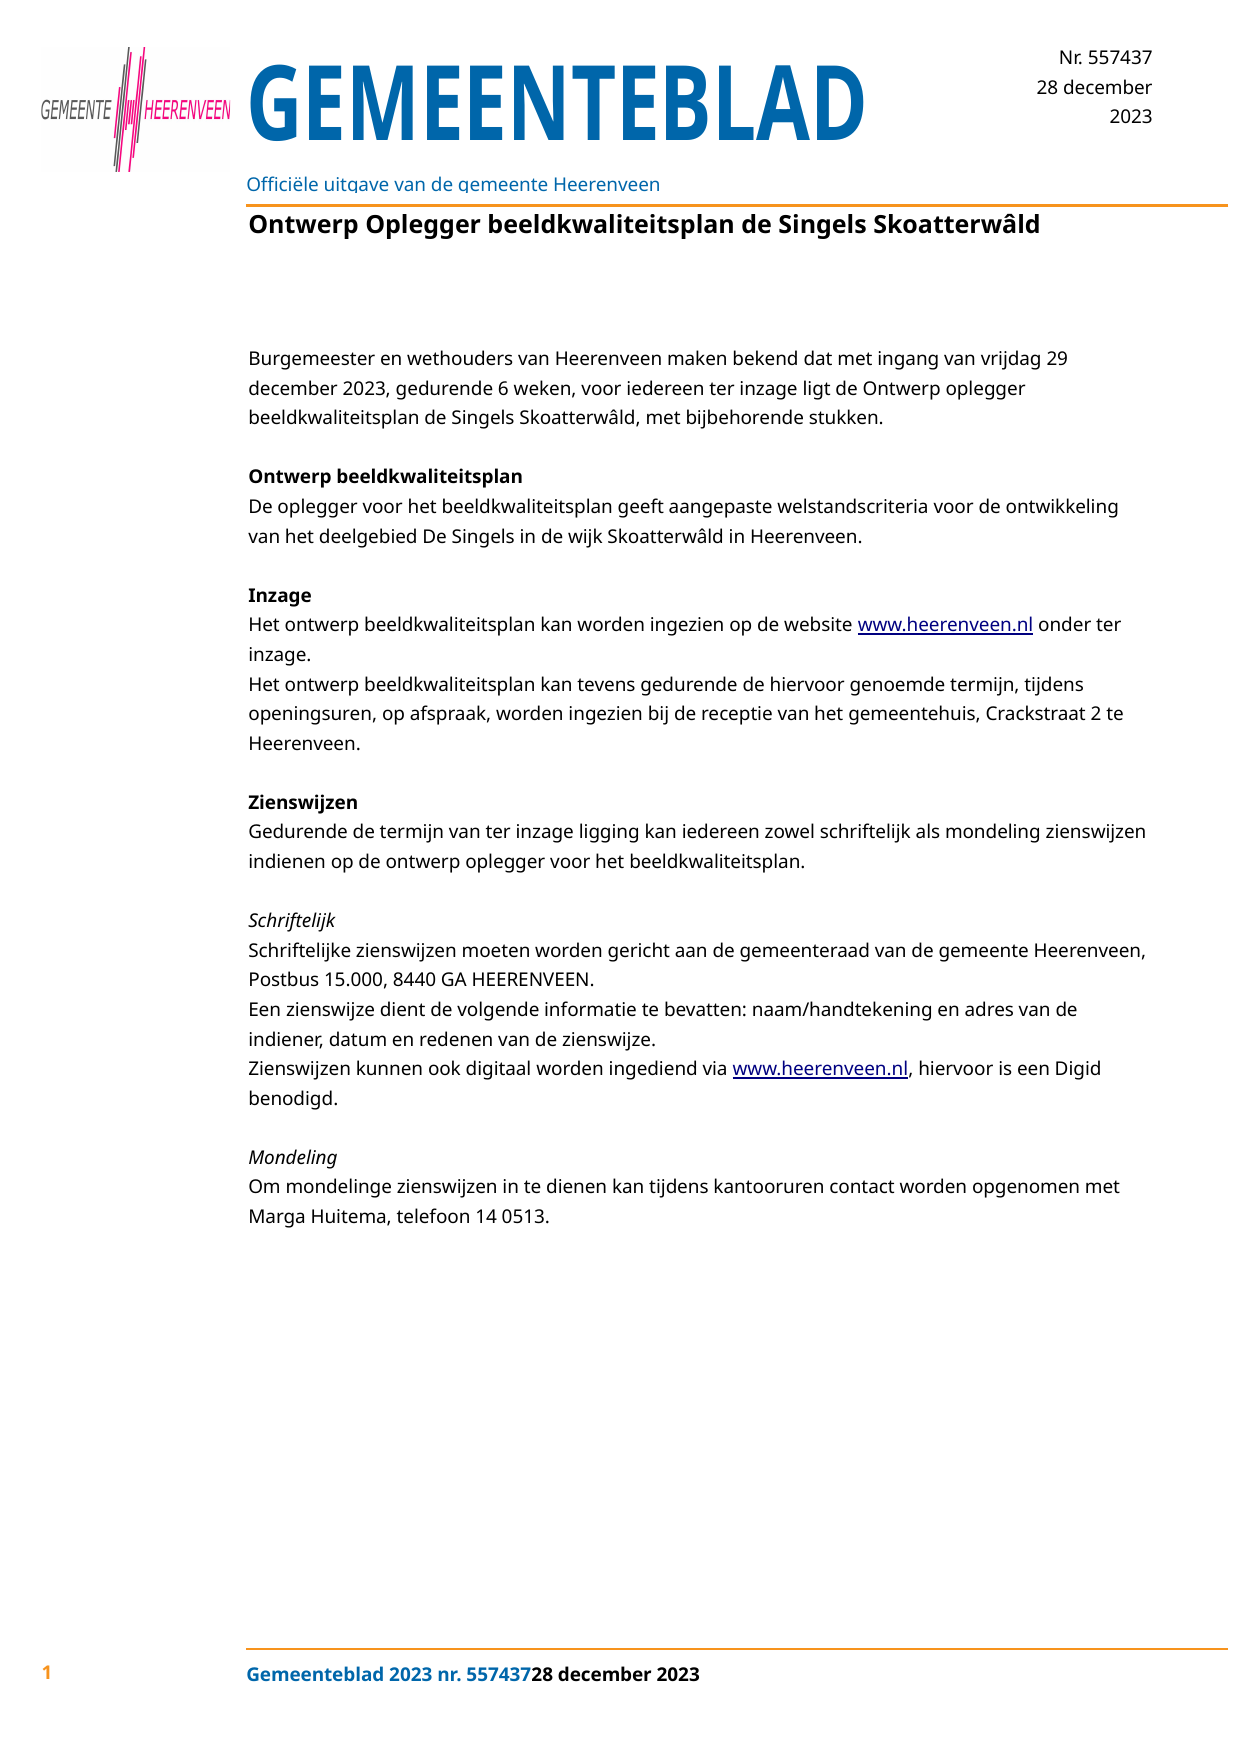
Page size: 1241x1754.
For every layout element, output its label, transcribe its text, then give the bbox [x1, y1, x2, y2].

text Burgemeester en wethouders van Heerenveen maken bekend dat met ingang van vrijdag 29 december 2023, gedurende 6 weken, voor iedereen ter inzage ligt de Ontwerp oplegger beeldkwaliteitsplan de Singels Skoatterwâld, met bijbehorende stukken. [248, 345, 1152, 430]
text Een zienswijze dient de volgende informatie te bevatten: naam/handtekening en adres van de indiener, datum en redenen van de zienswijze. [248, 996, 1152, 1051]
text Schriftelijke zienswijzen moeten worden gericht aan de gemeenteraad van de gemeente Heerenveen, Postbus 15.000, 8440 GA HEERENVEEN. [248, 937, 1152, 992]
text Ontwerp Oplegger beeldkwaliteitsplan de Singels Skoatterwâld [248, 207, 1152, 241]
text Zienswijzen [248, 789, 1152, 815]
text Ontwerp beeldkwaliteitsplan [248, 464, 1152, 489]
text Schriftelijk [248, 907, 1152, 933]
text Het ontwerp beeldkwaliteitsplan kan worden ingezien op de website www.heerenveen.nl onder ter inzage. [248, 612, 1152, 667]
picture [41, 47, 231, 172]
text Zienswijzen kunnen ook digitaal worden ingediend via www.heerenveen.nl, hiervoor is een Digid benodigd. [248, 1055, 1152, 1111]
text Gedurende de termijn van ter inzage ligging kan iedereen zowel schriftelijk als mondeling zienswijzen indienen op de ontwerp oplegger voor het beeldkwaliteitsplan. [248, 819, 1152, 874]
text Inzage [248, 582, 1152, 608]
text Het ontwerp beeldkwaliteitsplan kan tevens gedurende de hiervoor genoemde termijn, tijdens openingsuren, op afspraak, worden ingezien bij de receptie van het gemeentehuis, Crackstraat 2 te Heerenveen. [248, 671, 1152, 756]
text Om mondelinge zienswijzen in te dienen kan tijdens kantooruren contact worden opgenomen met Marga Huitema, telefoon 14 0513. [248, 1174, 1152, 1229]
text De oplegger voor het beeldkwaliteitsplan geeft aangepaste welstandscriteria voor de ontwikkeling van het deelgebied De Singels in de wijk Skoatterwâld in Heerenveen. [248, 493, 1152, 548]
text Mondeling [248, 1144, 1152, 1170]
